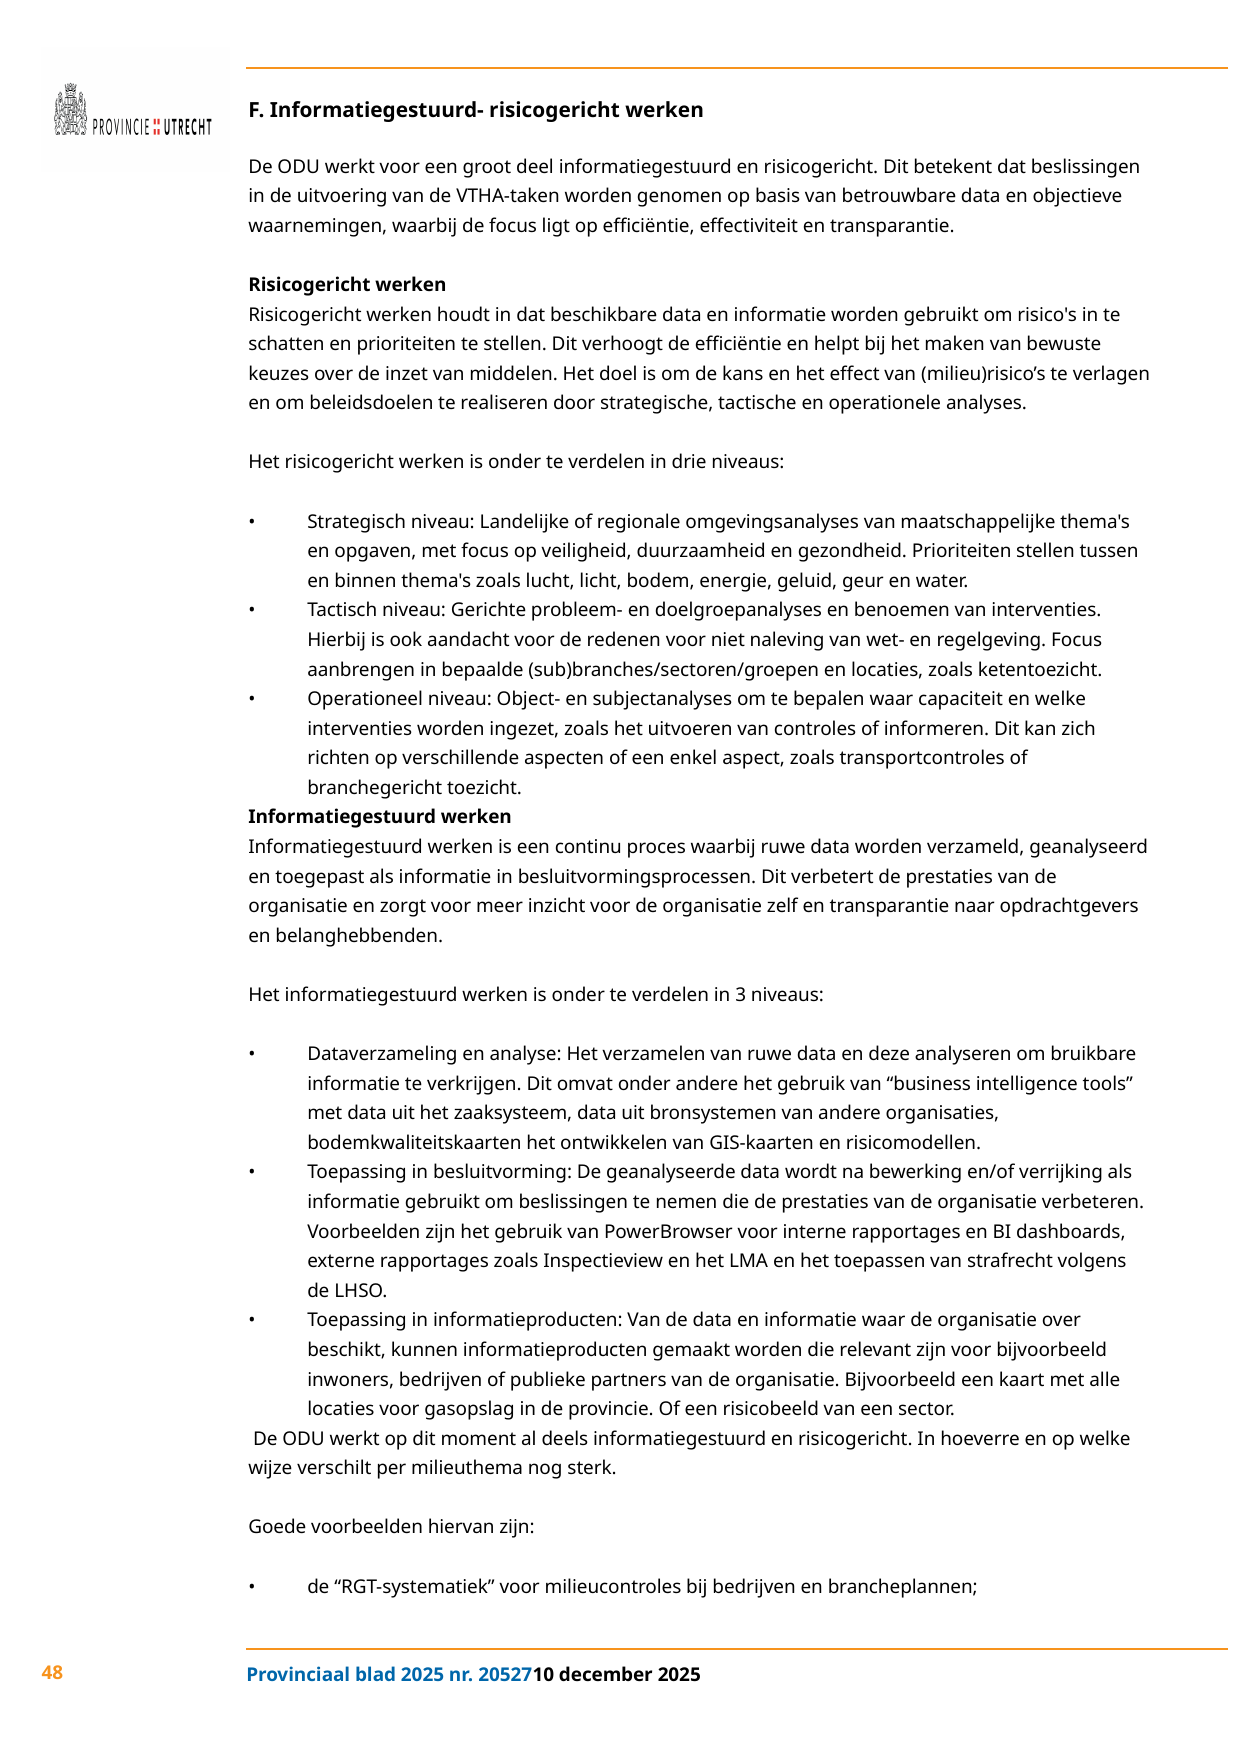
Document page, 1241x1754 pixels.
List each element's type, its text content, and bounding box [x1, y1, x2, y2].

list Strategisch niveau: Landelijke of regionale omgevingsanalyses van maatschappelijke thema's en opgaven, met focus op veiligheid, duurzaamheid en gezondheid. Prioriteiten stellen tussen en binnen thema's zoals lucht, licht, bodem, energie, geluid, geur en water. [248, 508, 1152, 593]
list Dataverzameling en analyse: Het verzamelen van ruwe data en deze analyseren om bruikbare informatie te verkrijgen. Dit omvat onder andere het gebruik van “business intelligence tools” met data uit het zaaksysteem, data uit bronsystemen van andere organisaties, bodemkwaliteitskaarten het ontwikkelen van GIS-kaarten en risicomodellen. [248, 1040, 1152, 1155]
text Informatiegestuurd werken is een continu proces waarbij ruwe data worden verzameld, geanalyseerd en toegepast als informatie in besluitvormingsprocessen. Dit verbetert de prestaties van de organisatie en zorgt voor meer inzicht voor de organisatie zelf en transparantie naar opdrachtgevers en belanghebbenden. [248, 833, 1152, 948]
text F. Informatiegestuurd- risicogericht werken [248, 95, 1152, 123]
text Het informatiegestuurd werken is onder te verdelen in 3 niveaus: [248, 981, 1152, 1007]
text Risicogericht werken houdt in dat beschikbare data en informatie worden gebruikt om risico's in te schatten en prioriteiten te stellen. Dit verhoogt de efficiëntie en helpt bij het maken van bewuste keuzes over de inzet van middelen. Het doel is om de kans en het effect van (milieu)risico’s te verlagen en om beleidsdoelen te realiseren door strategische, tactische en operationele analyses. [248, 301, 1152, 415]
list Toepassing in besluitvorming: De geanalyseerde data wordt na bewerking en/of verrijking als informatie gebruikt om beslissingen te nemen die de prestaties van de organisatie verbeteren. Voorbeelden zijn het gebruik van PowerBrowser voor interne rapportages en BI dashboards, externe rapportages zoals Inspectieview en het LMA en het toepassen van strafrecht volgens de LHSO. [248, 1159, 1152, 1303]
list de “RGT-systematiek” voor milieucontroles bij bedrijven en brancheplannen; [248, 1573, 1152, 1599]
text De ODU werkt voor een groot deel informatiegestuurd en risicogericht. Dit betekent dat beslissingen in de uitvoering van de VTHA-taken worden genomen op basis van betrouwbare data en objectieve waarnemingen, waarbij de focus ligt op efficiëntie, effectiviteit en transparantie. [248, 153, 1152, 238]
text De ODU werkt op dit moment al deels informatiegestuurd en risicogericht. In hoeverre en op welke wijze verschilt per milieuthema nog sterk. [248, 1425, 1152, 1480]
list Operationeel niveau: Object- en subjectanalyses om te bepalen waar capaciteit en welke interventies worden ingezet, zoals het uitvoeren van controles of informeren. Dit kan zich richten op verschillende aspecten of een enkel aspect, zoals transportcontroles of branchegericht toezicht. [248, 685, 1152, 800]
text Risicogericht werken [248, 271, 1152, 297]
text Informatiegestuurd werken [248, 804, 1152, 829]
list Toepassing in informatieproducten: Van de data en informatie waar de organisatie over beschikt, kunnen informatieproducten gemaakt worden die relevant zijn voor bijvoorbeeld inwoners, bedrijven of publieke partners van de organisatie. Bijvoorbeeld een kaart met alle locaties voor gasopslag in de provincie. Of een risicobeeld van een sector. [248, 1307, 1152, 1421]
text Goede voorbeelden hiervan zijn: [248, 1514, 1152, 1539]
picture [41, 47, 231, 172]
text Het risicogericht werken is onder te verdelen in drie niveaus: [248, 449, 1152, 474]
list Tactisch niveau: Gerichte probleem- en doelgroepanalyses en benoemen van interventies. Hierbij is ook aandacht voor de redenen voor niet naleving van wet- en regelgeving. Focus aanbrengen in bepaalde (sub)branches/sectoren/groepen en locaties, zoals ketentoezicht. [248, 597, 1152, 682]
